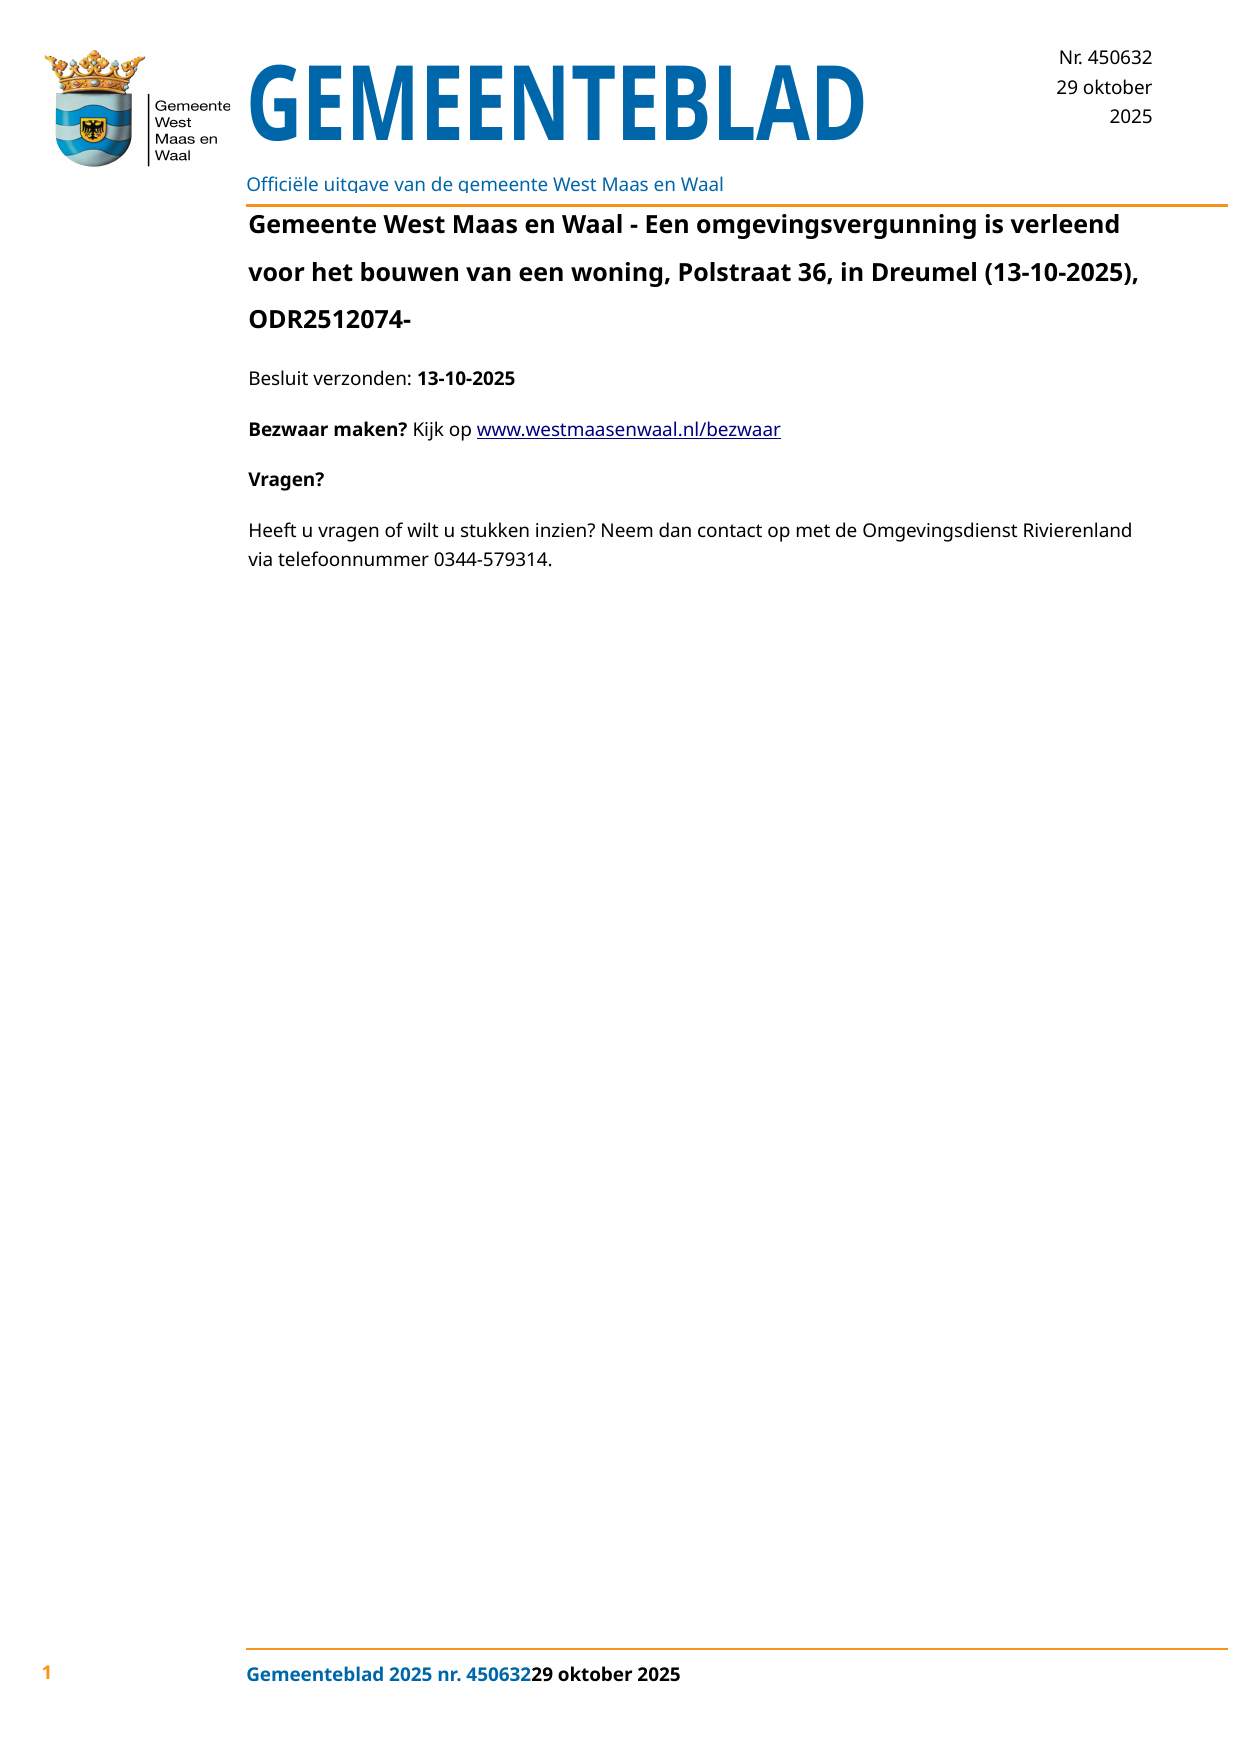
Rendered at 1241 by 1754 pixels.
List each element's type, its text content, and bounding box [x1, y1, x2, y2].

text Besluit verzonden: 13-10-2025 [248, 366, 1152, 391]
text Bezwaar maken? Kijk op www.westmaasenwaal.nl/bezwaar [248, 416, 1152, 442]
picture [41, 47, 231, 172]
text Gemeente West Maas en Waal - Een omgevingsvergunning is verleend voor het bouwen van een woning, Polstraat 36, in Dreumel (13-10-2025), ODR2512074- [248, 207, 1152, 336]
text Heeft u vragen of wilt u stukken inzien? Neem dan contact op met de Omgevingsdienst Rivierenland via telefoonnummer 0344-579314. [248, 517, 1152, 572]
text Vragen? [248, 466, 1152, 492]
